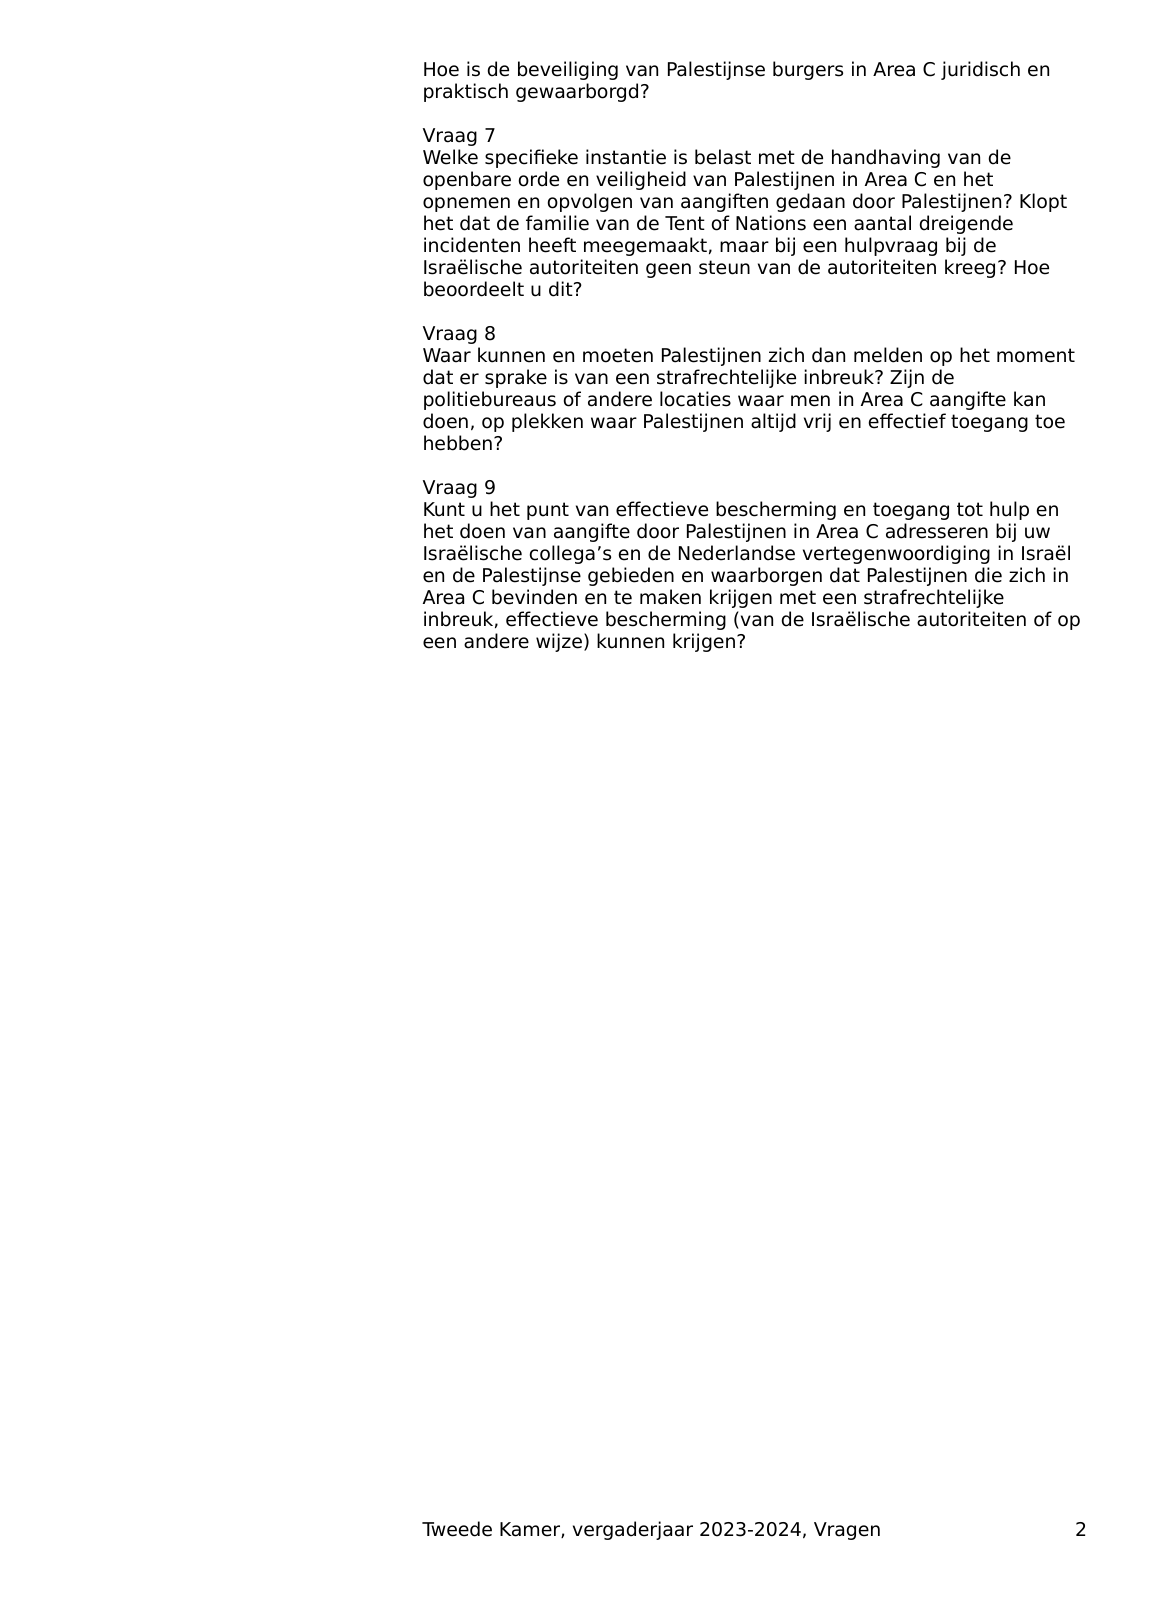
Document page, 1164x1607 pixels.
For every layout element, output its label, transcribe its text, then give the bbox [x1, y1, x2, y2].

text Hoe is de beveiliging van Palestijnse burgers in Area C juridisch en praktisch gewaarborgd? [422, 59, 1087, 103]
text Kunt u het punt van effectieve bescherming en toegang tot hulp en het doen van aangifte door Palestijnen in Area C adresseren bij uw Israëlische collega’s en de Nederlandse vertegenwoordiging in Israël en de Palestijnse gebieden en waarborgen dat Palestijnen die zich in Area C bevinden en te maken krijgen met een strafrechtelijke inbreuk, effectieve bescherming (van de Israëlische autoriteiten of op een andere wijze) kunnen krijgen? [422, 499, 1087, 653]
text Waar kunnen en moeten Palestijnen zich dan melden op het moment dat er sprake is van een strafrechtelijke inbreuk? Zijn de politiebureaus of andere locaties waar men in Area C aangifte kan doen, op plekken waar Palestijnen altijd vrij en effectief toegang toe hebben? [422, 345, 1087, 455]
text Vraag 9 [422, 477, 1087, 499]
text Vraag 7 [422, 125, 1087, 147]
text Vraag 8 [422, 323, 1087, 345]
text Welke specifieke instantie is belast met de handhaving van de openbare orde en veiligheid van Palestijnen in Area C en het opnemen en opvolgen van aangiften gedaan door Palestijnen? Klopt het dat de familie van de Tent of Nations een aantal dreigende incidenten heeft meegemaakt, maar bij een hulpvraag bij de Israëlische autoriteiten geen steun van de autoriteiten kreeg? Hoe beoordeelt u dit? [422, 147, 1087, 301]
